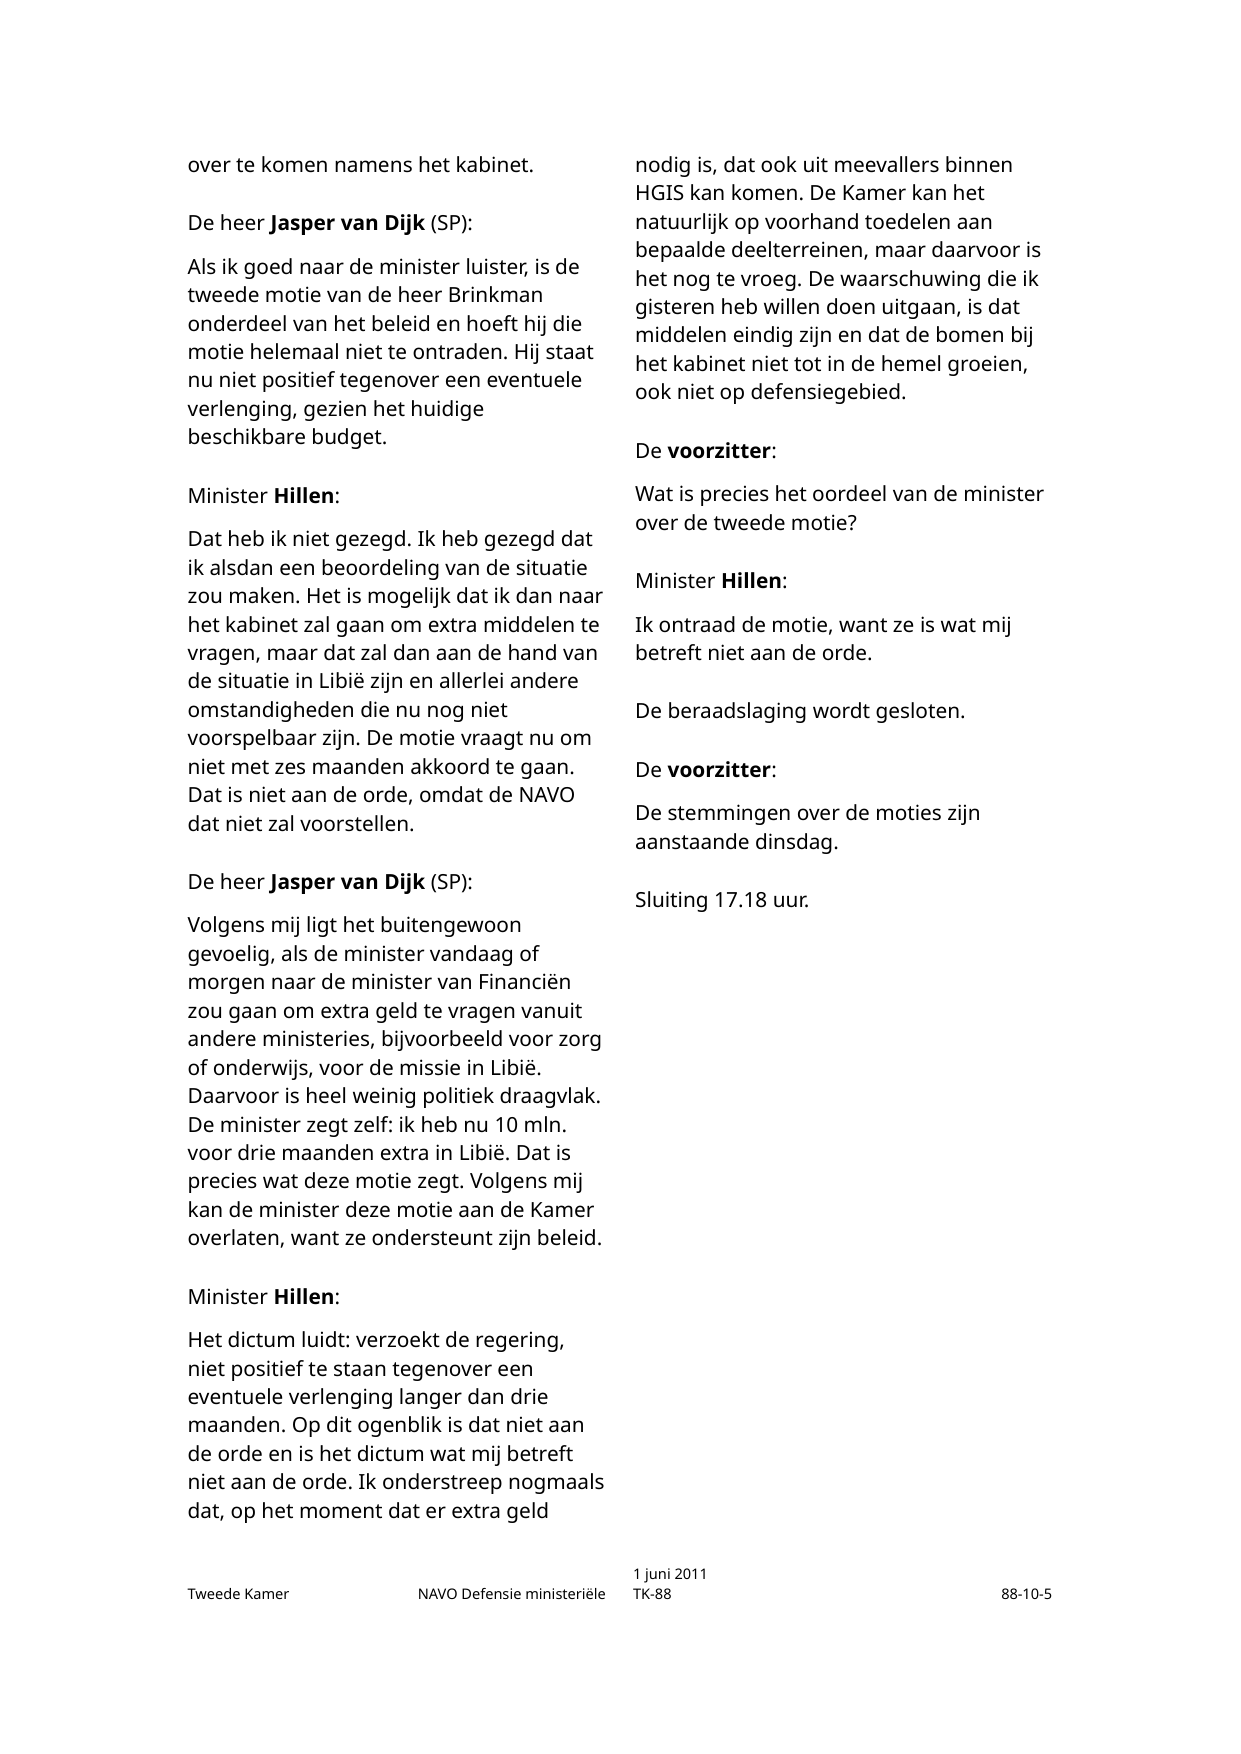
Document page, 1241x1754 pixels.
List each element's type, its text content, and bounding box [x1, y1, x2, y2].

text De stemmingen over de moties zijn aanstaande dinsdag. [635, 798, 1053, 855]
text De voorzitter: [635, 755, 1053, 783]
text De beraadslaging wordt gesloten. [635, 697, 1053, 725]
text over te komen namens het kabinet. [187, 150, 605, 178]
text Minister Hillen: [187, 1282, 605, 1310]
text Volgens mij ligt het buitengewoon gevoelig, als de minister vandaag of morgen naar de minister van Financiën zou gaan om extra geld te vragen vanuit andere ministeries, bijvoorbeeld voor zorg of onderwijs, voor de missie in Libië. Daarvoor is heel weinig politiek draagvlak. De minister zegt zelf: ik heb nu 10 mln. voor drie maanden extra in Libië. Dat is precies wat deze motie zegt. Volgens mij kan de minister deze motie aan de Kamer overlaten, want ze ondersteunt zijn beleid. [187, 911, 605, 1252]
text Ik ontraad de motie, want ze is wat mij betreft niet aan de orde. [635, 610, 1053, 667]
text Sluiting 17.18 uur. [635, 885, 1053, 914]
text Als ik goed naar de minister luister, is de tweede motie van de heer Brinkman onderdeel van het beleid en hoeft hij die motie helemaal niet te ontraden. Hij staat nu niet positief tegenover een eventuele verlenging, gezien het huidige beschikbare budget. [187, 252, 605, 451]
text Het dictum luidt: verzoekt de regering, niet positief te staan tegenover een eventuele verlenging langer dan drie maanden. Op dit ogenblik is dat niet aan de orde en is het dictum wat mij betreft niet aan de orde. Ik onderstreep nogmaals dat, op het moment dat er extra geld [187, 1325, 605, 1524]
text nodig is, dat ook uit meevallers binnen HGIS kan komen. De Kamer kan het natuurlijk op voorhand toedelen aan bepaalde deelterreinen, maar daarvoor is het nog te vroeg. De waarschuwing die ik gisteren heb willen doen uitgaan, is dat middelen eindig zijn en dat de bomen bij het kabinet niet tot in de hemel groeien, ook niet op defensiegebied. [635, 150, 1053, 406]
text De voorzitter: [635, 436, 1053, 464]
text Minister Hillen: [635, 566, 1053, 595]
text De heer Jasper van Dijk (SP): [187, 867, 605, 896]
text Dat heb ik niet gezegd. Ik heb gezegd dat ik alsdan een beoordeling van de situatie zou maken. Het is mogelijk dat ik dan naar het kabinet zal gaan om extra middelen te vragen, maar dat zal dan aan de hand van de situatie in Libië zijn en allerlei andere omstandigheden die nu nog niet voorspelbaar zijn. De motie vraagt nu om niet met zes maanden akkoord te gaan. Dat is niet aan de orde, omdat de NAVO dat niet zal voorstellen. [187, 524, 605, 837]
text Minister Hillen: [187, 481, 605, 509]
text Wat is precies het oordeel van de minister over de tweede motie? [635, 479, 1053, 536]
text De heer Jasper van Dijk (SP): [187, 208, 605, 237]
